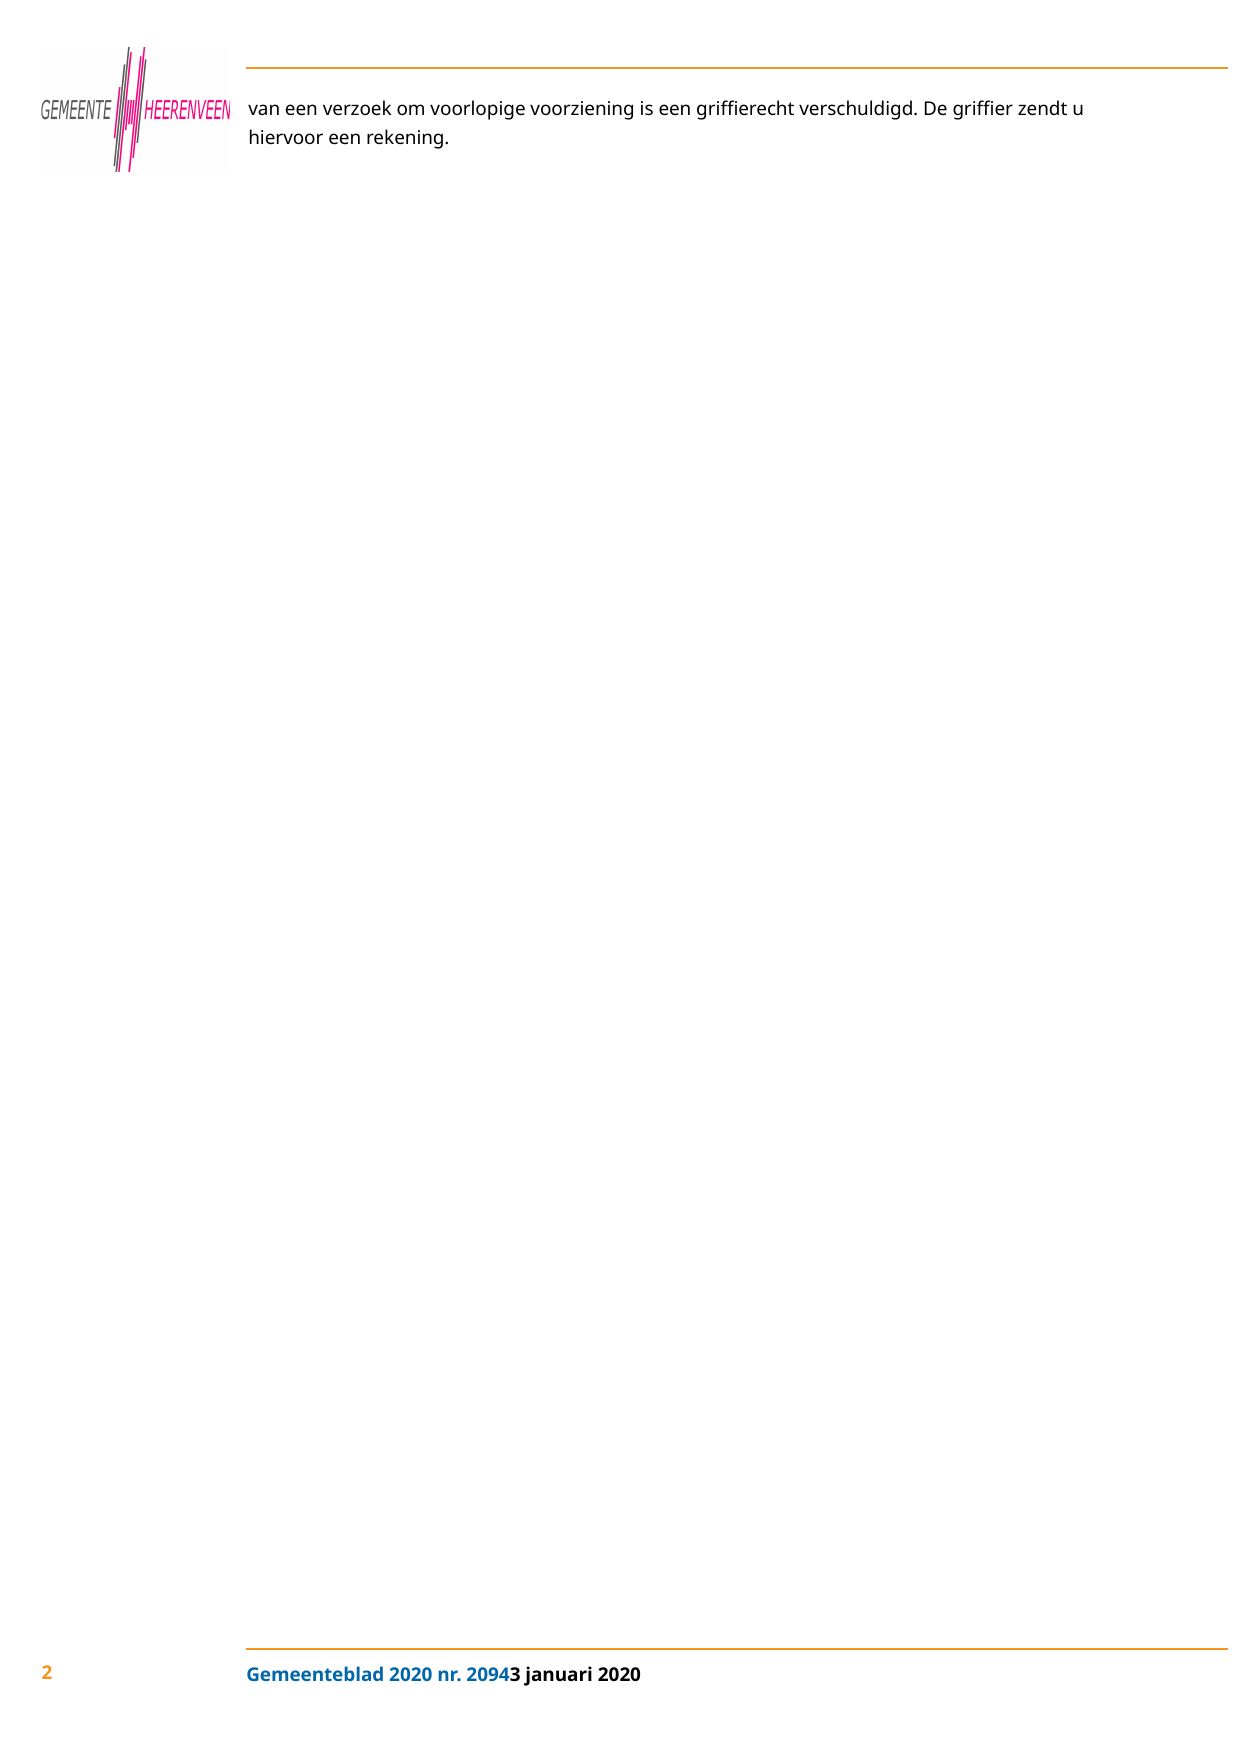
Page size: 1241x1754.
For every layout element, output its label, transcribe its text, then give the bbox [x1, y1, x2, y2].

text van een verzoek om voorlopige voorziening is een griffierecht verschuldigd. De griffier zendt u hiervoor een rekening. [248, 95, 1152, 150]
picture [41, 47, 231, 172]
